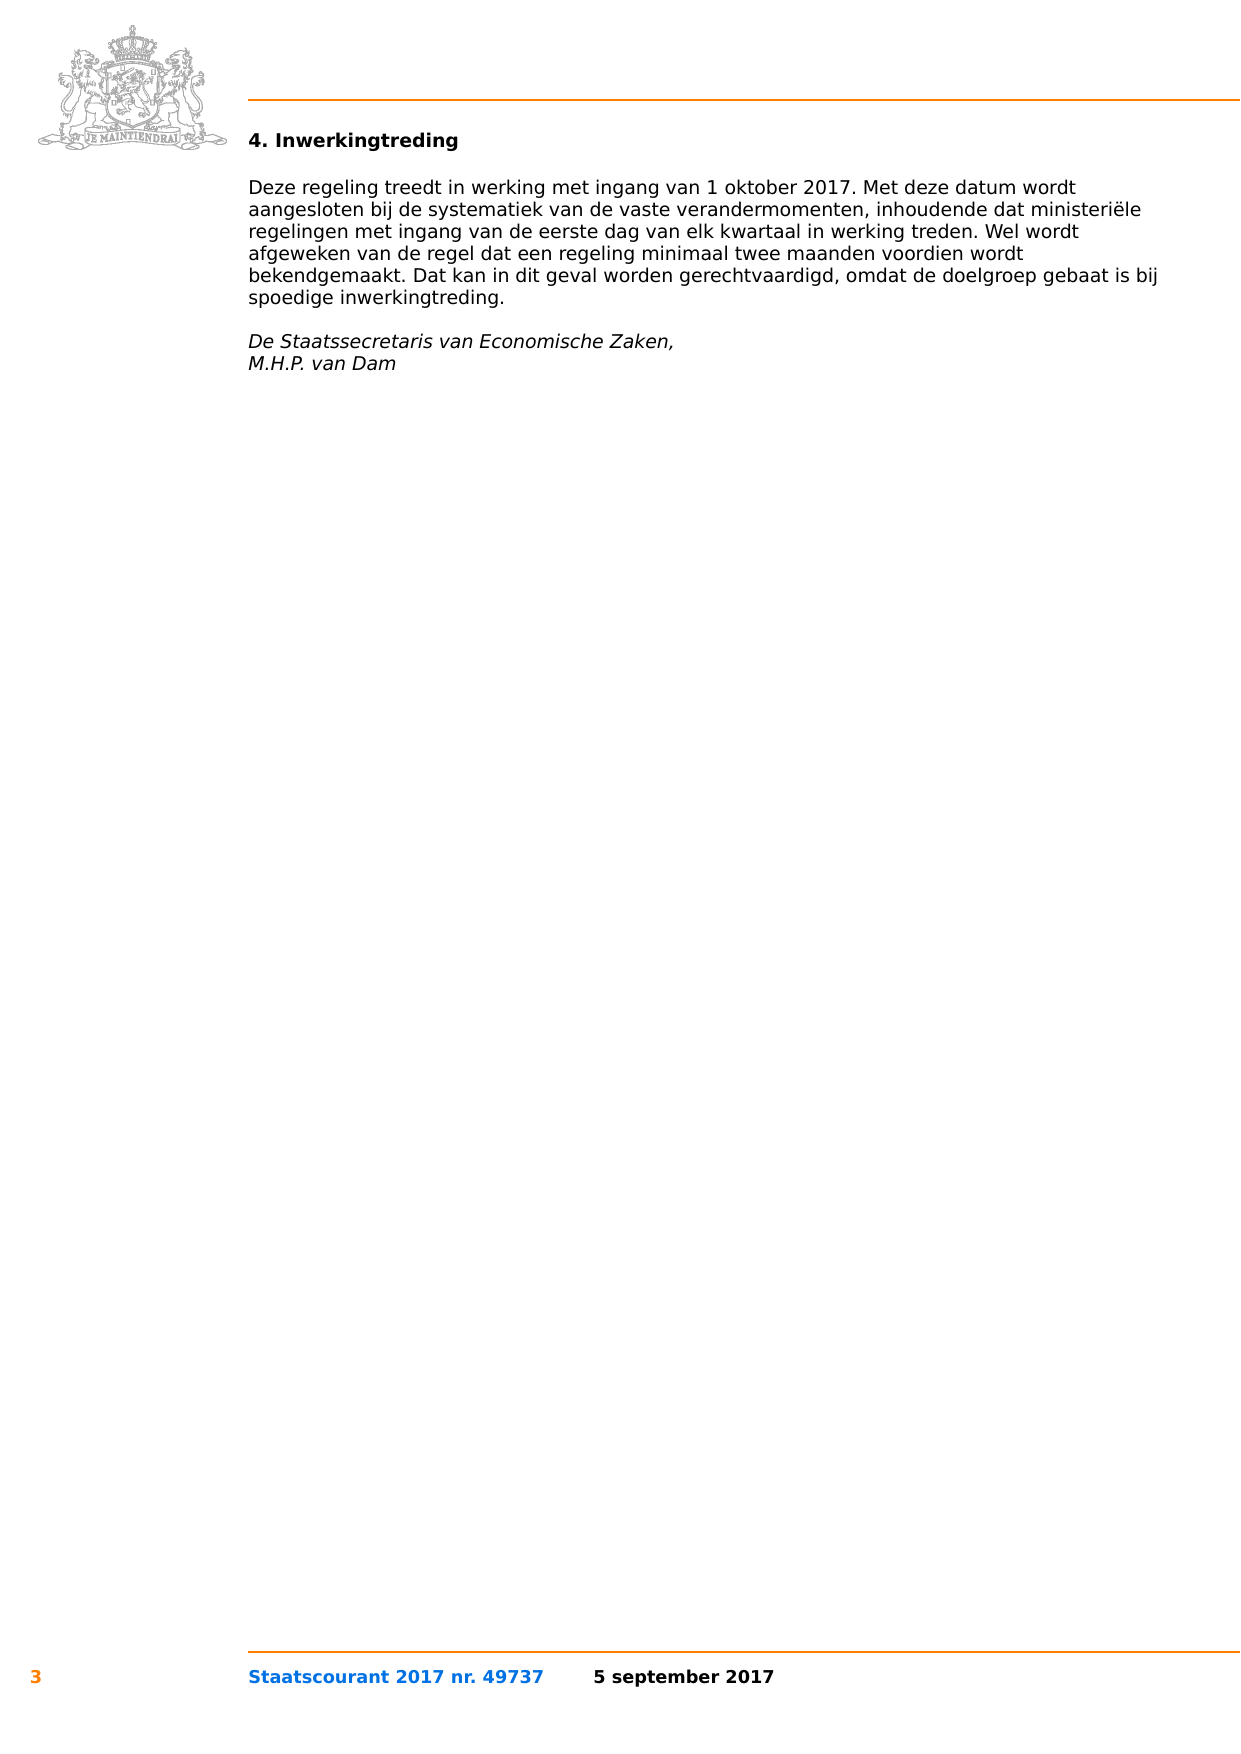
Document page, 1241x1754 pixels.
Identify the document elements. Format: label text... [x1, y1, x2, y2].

picture [38, 25, 227, 150]
text Deze regeling treedt in werking met ingang van 1 oktober 2017. Met deze datum wordt aangesloten bij de systematiek van de vaste verandermomenten, inhoudende dat ministeriële regelingen met ingang van de eerste dag van elk kwartaal in werking treden. Wel wordt afgeweken van de regel dat een regeling minimaal twee maanden voordien wordt bekendgemaakt. Dat kan in dit geval worden gerechtvaardigd, omdat de doelgroep gebaat is bij spoedige inwerkingtreding. [248, 177, 1163, 309]
text De Staatssecretaris van Economische Zaken, M.H.P. van Dam [248, 331, 1163, 374]
subtitle 4. Inwerkingtreding [248, 130, 1163, 152]
